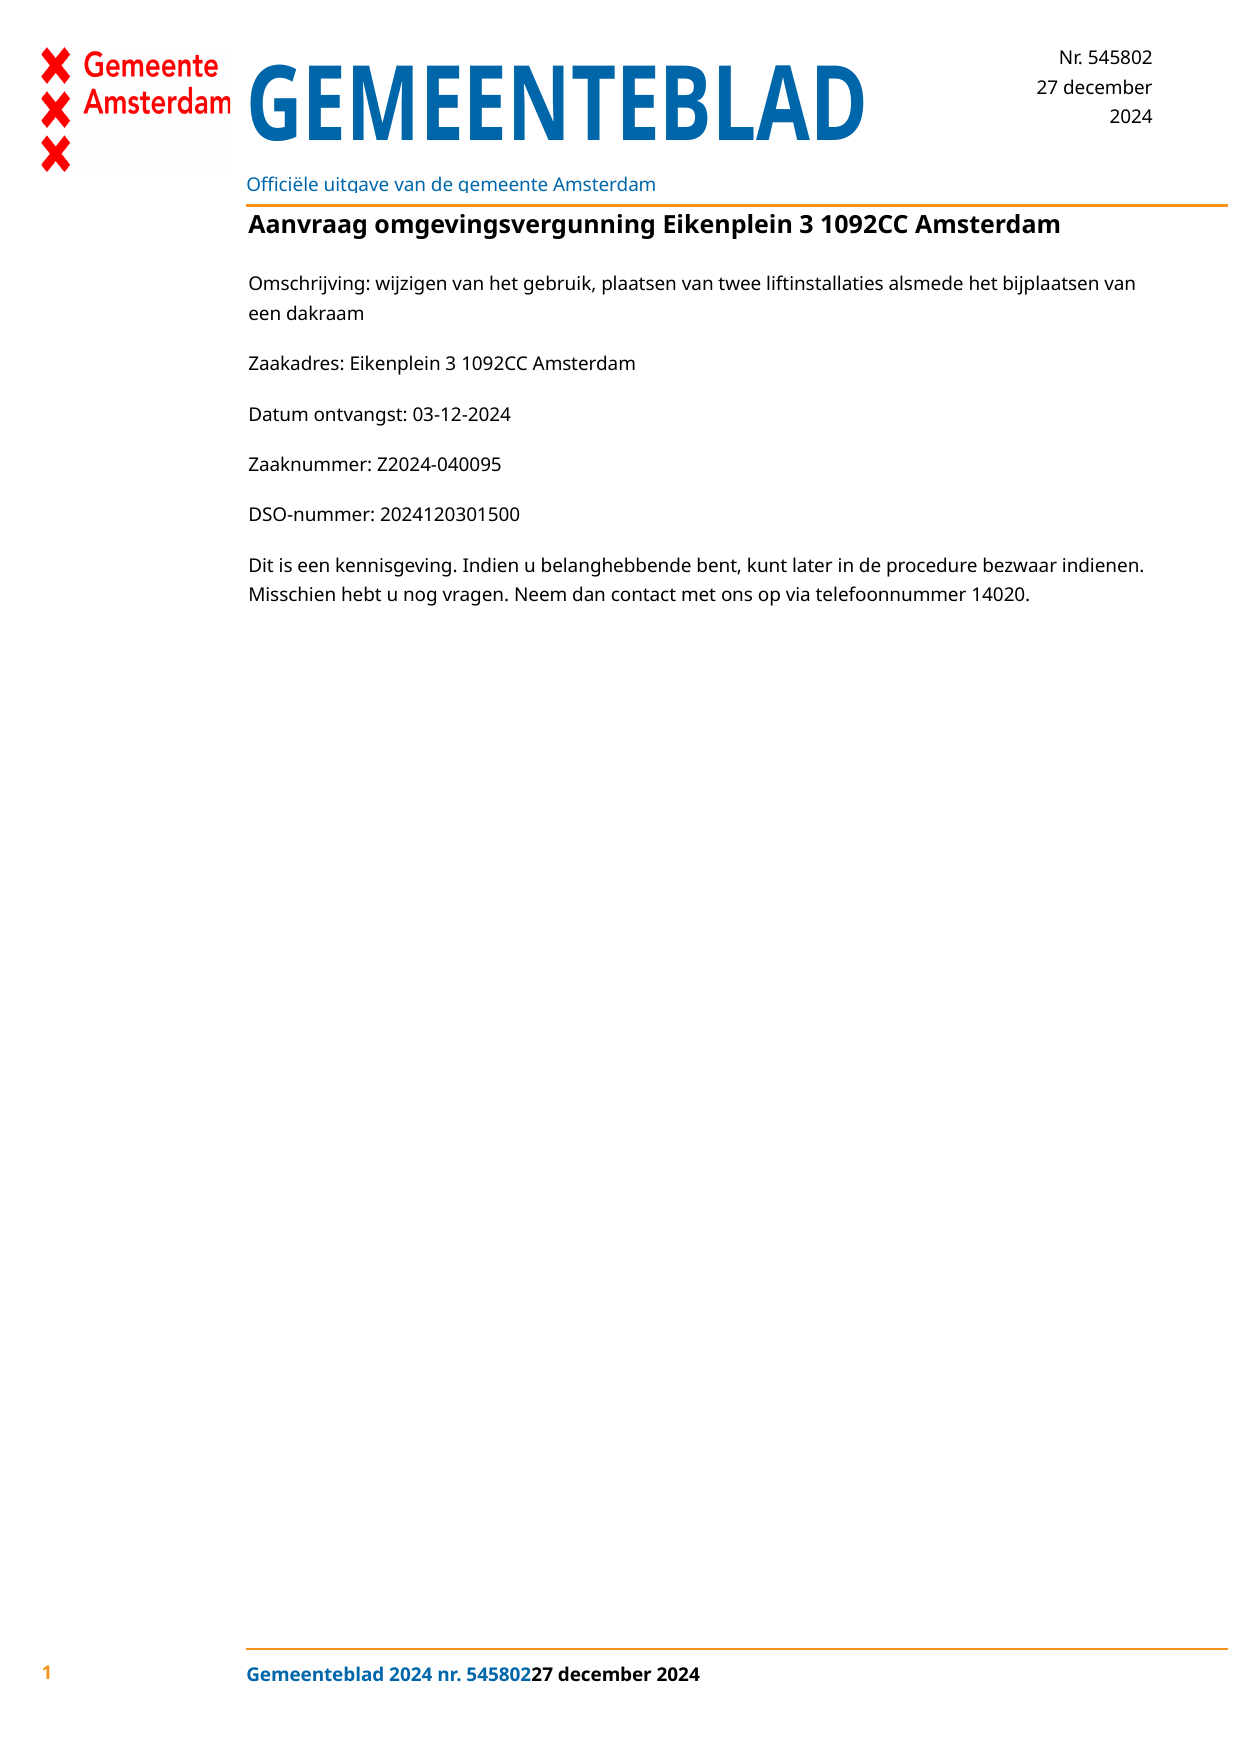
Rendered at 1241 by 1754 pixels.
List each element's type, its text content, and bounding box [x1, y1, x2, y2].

text DSO-nummer: 2024120301500 [248, 502, 1152, 527]
picture [41, 47, 231, 172]
text Dit is een kennisgeving. Indien u belanghebbende bent, kunt later in de procedure bezwaar indienen. Misschien hebt u nog vragen. Neem dan contact met ons op via telefoonnummer 14020. [248, 552, 1152, 607]
text Zaaknummer: Z2024-040095 [248, 451, 1152, 477]
text Aanvraag omgevingsvergunning Eikenplein 3 1092CC Amsterdam [248, 207, 1152, 241]
text Omschrijving: wijzigen van het gebruik, plaatsen van twee liftinstallaties alsmede het bijplaatsen van een dakraam [248, 270, 1152, 326]
text Datum ontvangst: 03-12-2024 [248, 401, 1152, 426]
text Zaakadres: Eikenplein 3 1092CC Amsterdam [248, 350, 1152, 376]
